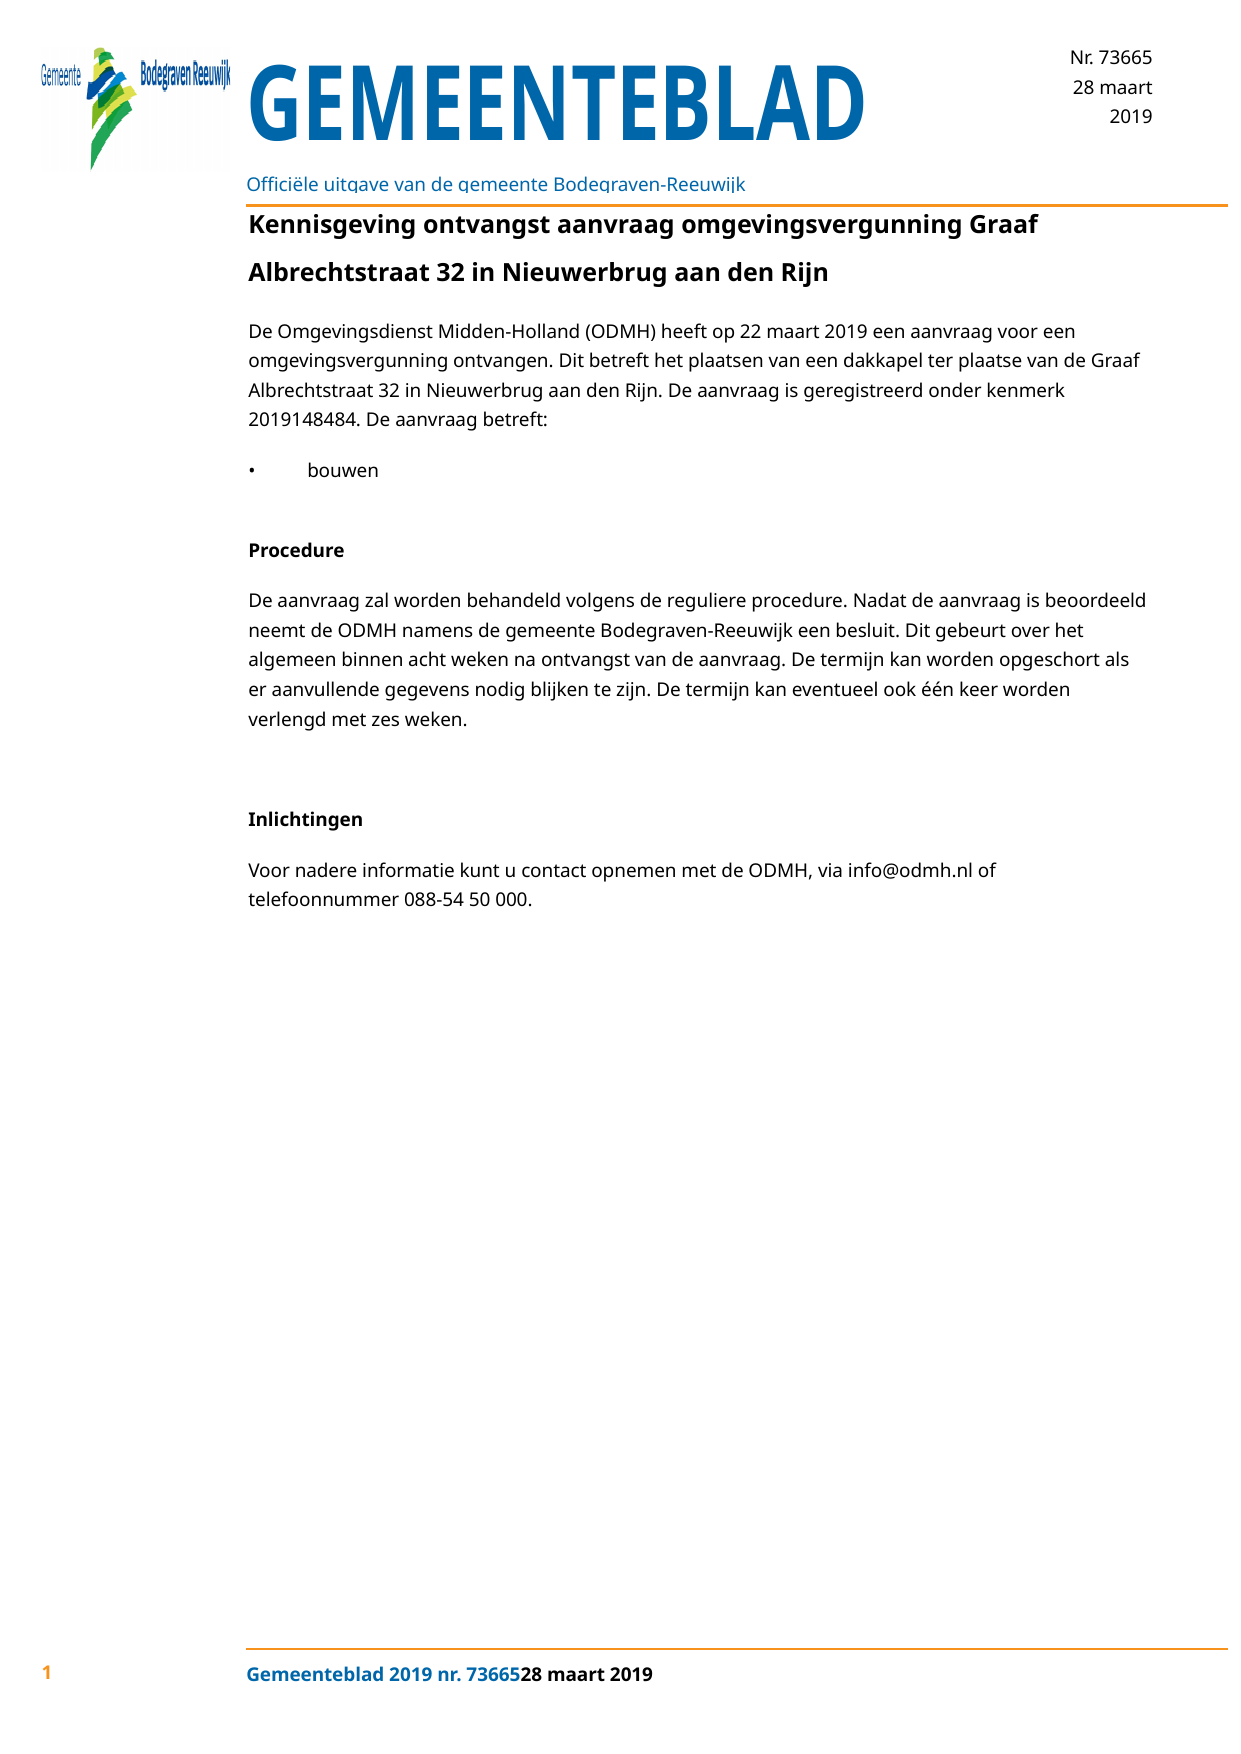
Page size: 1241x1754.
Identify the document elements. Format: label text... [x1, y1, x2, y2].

text De Omgevingsdienst Midden-Holland (ODMH) heeft op 22 maart 2019 een aanvraag voor een omgevingsvergunning ontvangen. Dit betreft het plaatsen van een dakkapel ter plaatse van de Graaf Albrechtstraat 32 in Nieuwerbrug aan den Rijn. De aanvraag is geregistreerd onder kenmerk 2019148484. De aanvraag betreft: [248, 318, 1152, 432]
text De aanvraag zal worden behandeld volgens de reguliere procedure. Nadat de aanvraag is beoordeeld neemt de ODMH namens de gemeente Bodegraven-Reeuwijk een besluit. Dit gebeurt over het algemeen binnen acht weken na ontvangst van de aanvraag. De termijn kan worden opgeschort als er aanvullende gegevens nodig blijken te zijn. De termijn kan eventueel ook één keer worden verlengd met zes weken. [248, 587, 1152, 732]
text Voor nadere informatie kunt u contact opnemen met de ODMH, via info@odmh.nl of telefoonnummer 088-54 50 000. [248, 857, 1152, 912]
text Inlichtingen [248, 807, 1152, 832]
picture [41, 47, 231, 172]
list bouwen [248, 457, 1152, 483]
text Procedure [248, 537, 1152, 563]
text Kennisgeving ontvangst aanvraag omgevingsvergunning Graaf Albrechtstraat 32 in Nieuwerbrug aan den Rijn [248, 207, 1152, 288]
